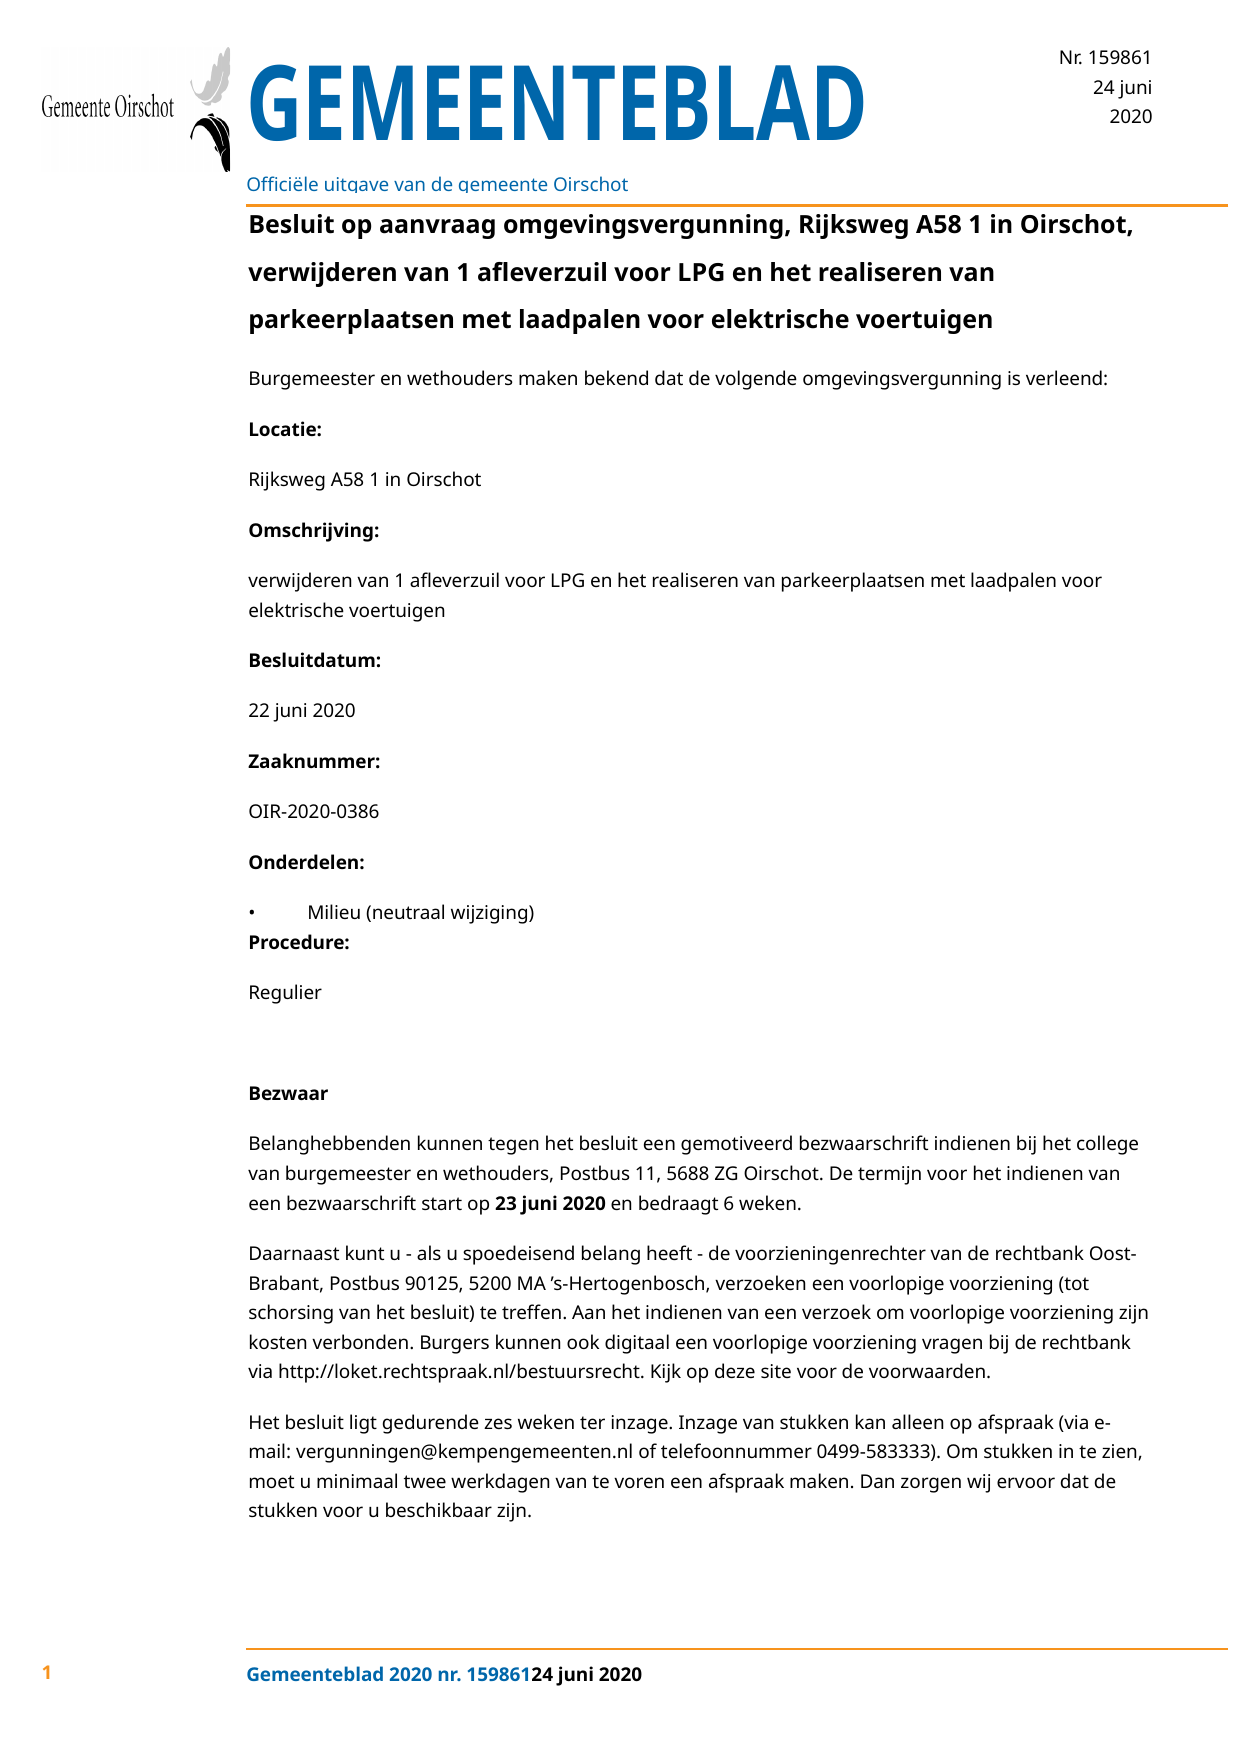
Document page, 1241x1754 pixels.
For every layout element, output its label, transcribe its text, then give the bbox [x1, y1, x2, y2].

text Burgemeester en wethouders maken bekend dat de volgende omgevingsvergunning is verleend: [248, 366, 1152, 391]
text Het besluit ligt gedurende zes weken ter inzage. Inzage van stukken kan alleen op afspraak (via e-mail: vergunningen@kempengemeenten.nl of telefoonnummer 0499-583333). Om stukken in te zien, moet u minimaal twee werkdagen van te voren een afspraak maken. Dan zorgen wij ervoor dat de stukken voor u beschikbaar zijn. [248, 1409, 1152, 1523]
text Besluit op aanvraag omgevingsvergunning, Rijksweg A58 1 in Oirschot, verwijderen van 1 afleverzuil voor LPG en het realiseren van parkeerplaatsen met laadpalen voor elektrische voertuigen [248, 207, 1152, 336]
text Onderdelen: [248, 849, 1152, 874]
text Locatie: [248, 416, 1152, 442]
text 22 juni 2020 [248, 698, 1152, 723]
text Regulier [248, 979, 1152, 1005]
text Belanghebbenden kunnen tegen het besluit een gemotiveerd bezwaarschrift indienen bij het college van burgemeester en wethouders, Postbus 11, 5688 ZG Oirschot. De termijn voor het indienen van een bezwaarschrift start op 23 juni 2020 en bedraagt 6 weken. [248, 1131, 1152, 1215]
text Procedure: [248, 929, 1152, 954]
text Omschrijving: [248, 517, 1152, 542]
text Besluitdatum: [248, 647, 1152, 673]
text OIR-2020-0386 [248, 798, 1152, 824]
text Zaaknummer: [248, 748, 1152, 774]
picture [41, 47, 231, 172]
text Rijksweg A58 1 in Oirschot [248, 466, 1152, 492]
text Bezwaar [248, 1080, 1152, 1106]
text Daarnaast kunt u - als u spoedeisend belang heeft - de voorzieningenrechter van de rechtbank Oost-Brabant, Postbus 90125, 5200 MA ’s-Hertogenbosch, verzoeken een voorlopige voorziening (tot schorsing van het besluit) te treffen. Aan het indienen van een verzoek om voorlopige voorziening zijn kosten verbonden. Burgers kunnen ook digitaal een voorlopige voorziening vragen bij de rechtbank via http://loket.rechtspraak.nl/bestuursrecht. Kijk op deze site voor de voorwaarden. [248, 1240, 1152, 1384]
text verwijderen van 1 afleverzuil voor LPG en het realiseren van parkeerplaatsen met laadpalen voor elektrische voertuigen [248, 567, 1152, 622]
list Milieu (neutraal wijziging) [248, 899, 1152, 925]
